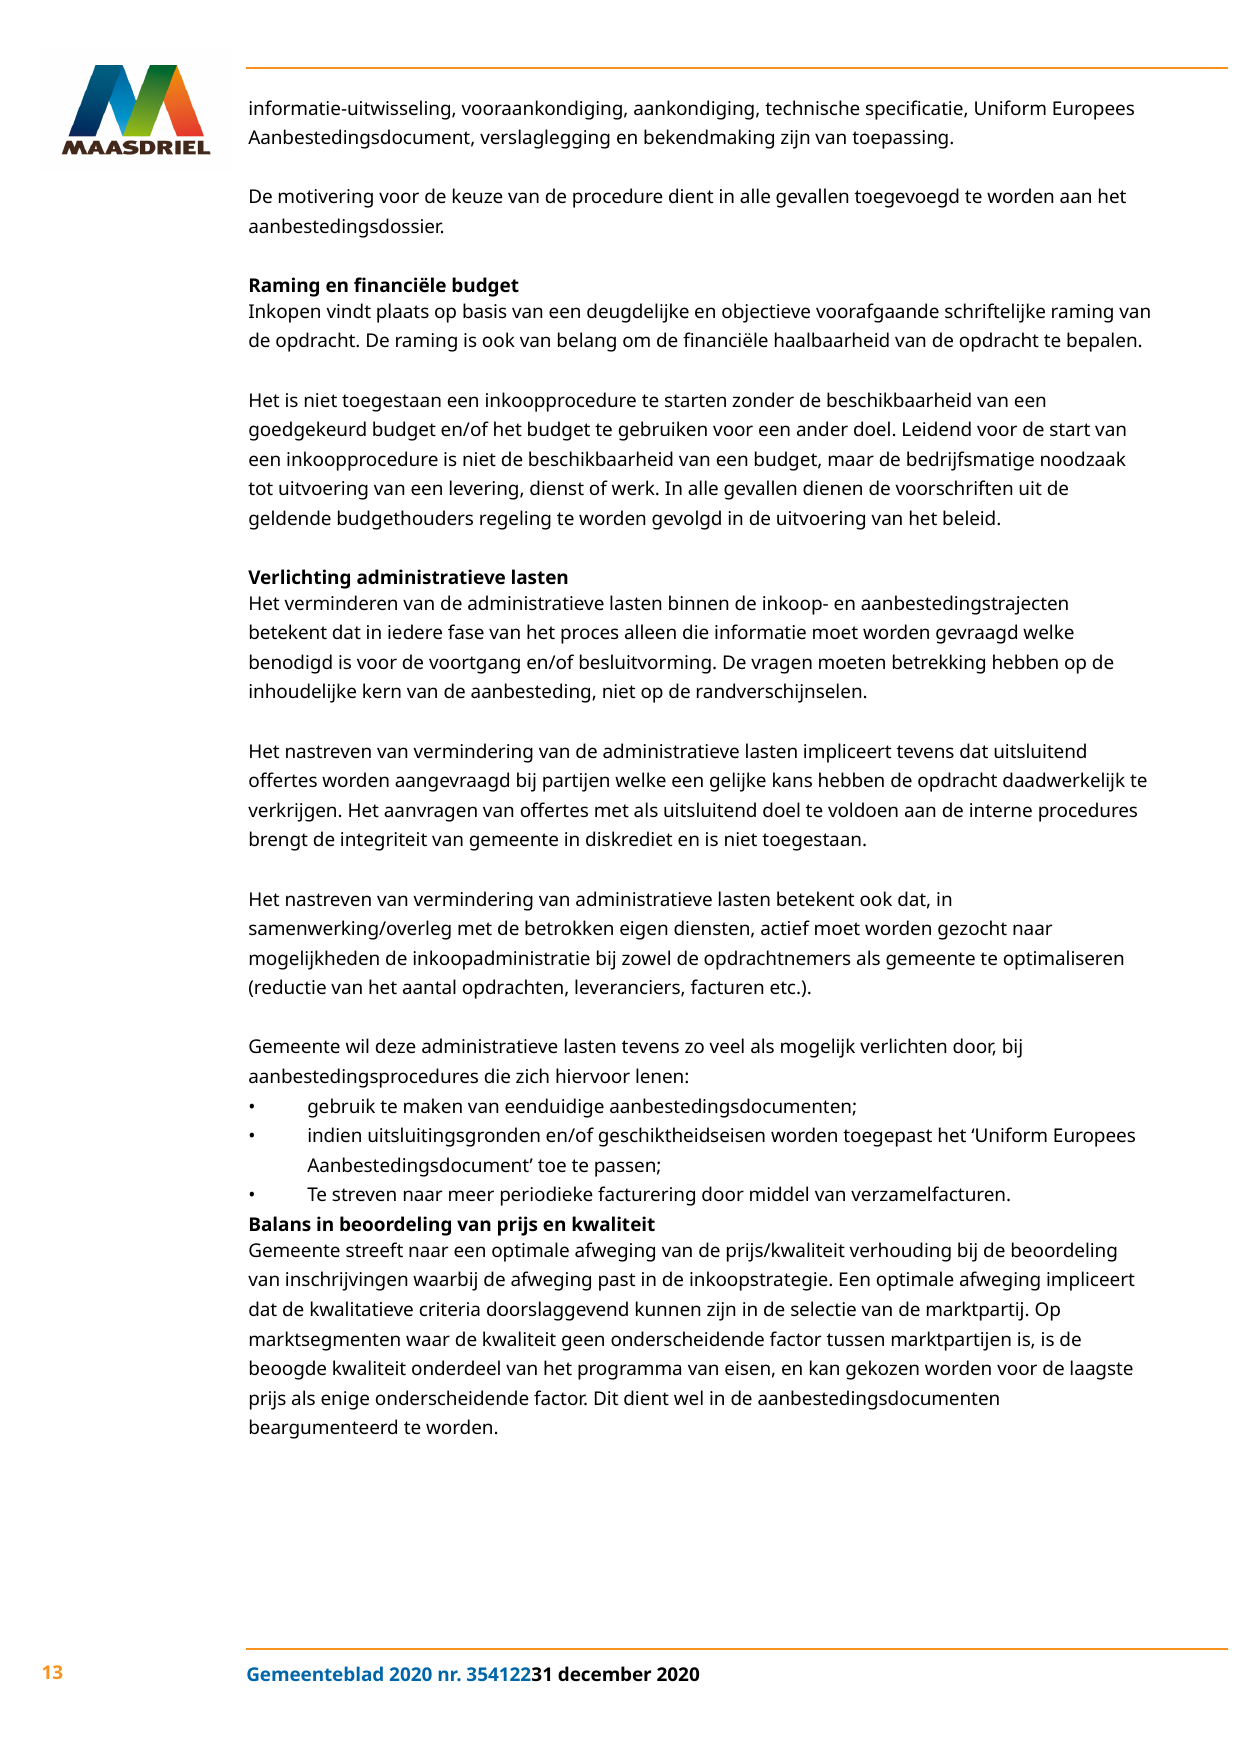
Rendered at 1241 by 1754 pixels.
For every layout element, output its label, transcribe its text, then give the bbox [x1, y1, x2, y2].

text Gemeente wil deze administratieve lasten tevens zo veel als mogelijk verlichten door, bij aanbestedingsprocedures die zich hiervoor lenen: [248, 1034, 1152, 1089]
text Inkopen vindt plaats op basis van een deugdelijke en objectieve voorafgaande schriftelijke raming van de opdracht. De raming is ook van belang om de financiële haalbaarheid van de opdracht te bepalen. [248, 298, 1152, 353]
text Het is niet toegestaan een inkoopprocedure te starten zonder de beschikbaarheid van een goedgekeurd budget en/of het budget te gebruiken voor een ander doel. Leidend voor de start van een inkoopprocedure is niet de beschikbaarheid van een budget, maar de bedrijfsmatige noodzaak tot uitvoering van een levering, dienst of werk. In alle gevallen dienen de voorschriften uit de geldende budgethouders regeling te worden gevolgd in de uitvoering van het beleid. [248, 387, 1152, 531]
text Verlichting administratieve lasten [248, 564, 1152, 590]
text Het nastreven van vermindering van administratieve lasten betekent ook dat, in samenwerking/overleg met de betrokken eigen diensten, actief moet worden gezocht naar mogelijkheden de inkoopadministratie bij zowel de opdrachtnemers als gemeente te optimaliseren (reductie van het aantal opdrachten, leveranciers, facturen etc.). [248, 886, 1152, 1000]
text informatie-uitwisseling, vooraankondiging, aankondiging, technische specificatie, Uniform Europees Aanbestedingsdocument, verslaglegging en bekendmaking zijn van toepassing. [248, 95, 1152, 150]
list indien uitsluitingsgronden en/of geschiktheidseisen worden toegepast het ‘Uniform Europees Aanbestedingsdocument’ toe te passen; [248, 1122, 1152, 1178]
text Balans in beoordeling van prijs en kwaliteit [248, 1211, 1152, 1237]
picture [41, 47, 231, 172]
text Het nastreven van vermindering van de administratieve lasten impliceert tevens dat uitsluitend offertes worden aangevraagd bij partijen welke een gelijke kans hebben de opdracht daadwerkelijk te verkrijgen. Het aanvragen van offertes met als uitsluitend doel te voldoen aan de interne procedures brengt de integriteit van gemeente in diskrediet en is niet toegestaan. [248, 738, 1152, 852]
text Het verminderen van de administratieve lasten binnen de inkoop- en aanbestedingstrajecten betekent dat in iedere fase van het proces alleen die informatie moet worden gevraagd welke benodigd is voor de voortgang en/of besluitvorming. De vragen moeten betrekking hebben op de inhoudelijke kern van de aanbesteding, niet op de randverschijnselen. [248, 590, 1152, 704]
text Raming en financiële budget [248, 272, 1152, 298]
list Te streven naar meer periodieke facturering door middel van verzamelfacturen. [248, 1182, 1152, 1207]
text De motivering voor de keuze van de procedure dient in alle gevallen toegevoegd te worden aan het aanbestedingsdossier. [248, 183, 1152, 239]
list gebruik te maken van eenduidige aanbestedingsdocumenten; [248, 1093, 1152, 1119]
text Gemeente streeft naar een optimale afweging van de prijs/kwaliteit verhouding bij de beoordeling van inschrijvingen waarbij de afweging past in de inkoopstrategie. Een optimale afweging impliceert dat de kwalitatieve criteria doorslaggevend kunnen zijn in de selectie van de marktpartij. Op marktsegmenten waar de kwaliteit geen onderscheidende factor tussen marktpartijen is, is de beoogde kwaliteit onderdeel van het programma van eisen, en kan gekozen worden voor de laagste prijs als enige onderscheidende factor. Dit dient wel in de aanbestedingsdocumenten beargumenteerd te worden. [248, 1237, 1152, 1440]
